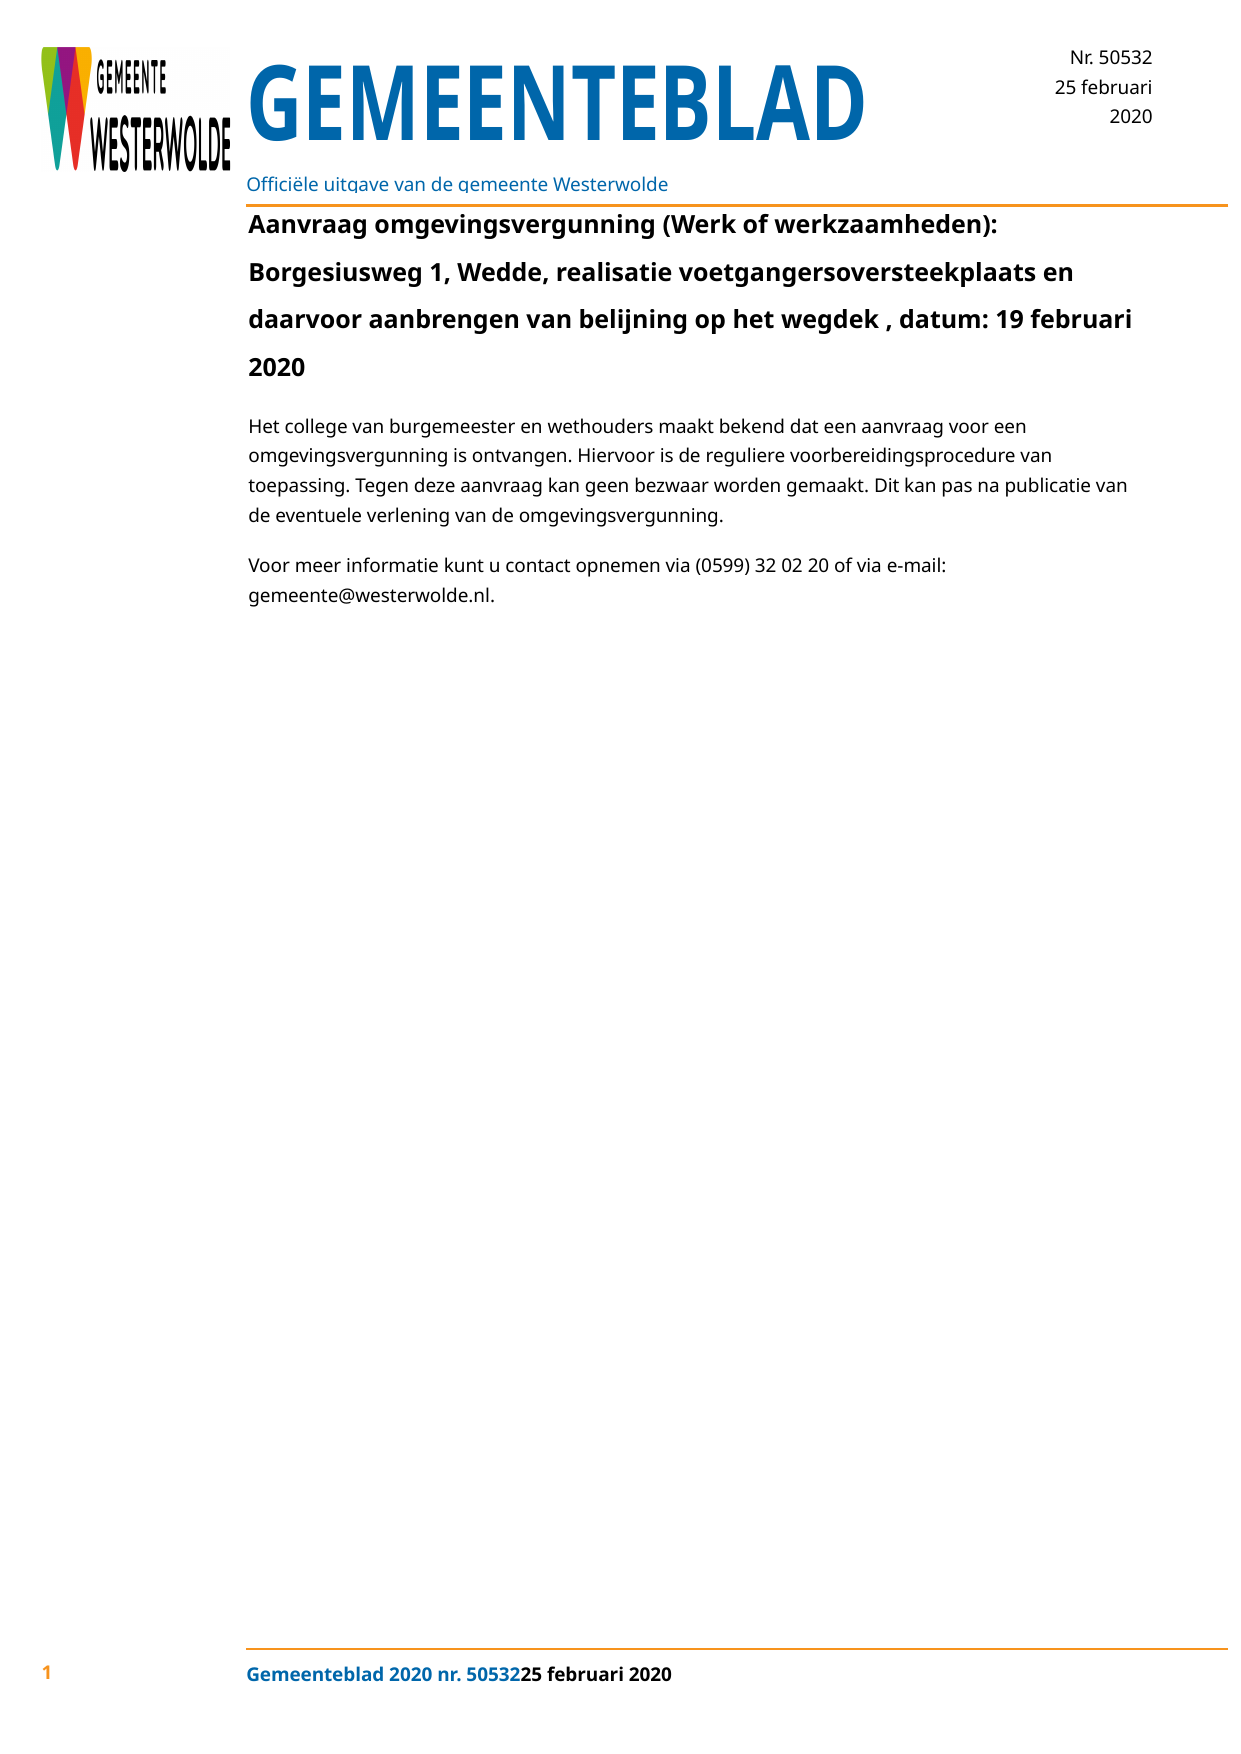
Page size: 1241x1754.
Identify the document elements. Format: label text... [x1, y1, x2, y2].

picture [41, 47, 231, 172]
text Het college van burgemeester en wethouders maakt bekend dat een aanvraag voor een omgevingsvergunning is ontvangen. Hiervoor is de reguliere voorbereidingsprocedure van toepassing. Tegen deze aanvraag kan geen bezwaar worden gemaakt. Dit kan pas na publicatie van de eventuele verlening van de omgevingsvergunning. [248, 413, 1152, 528]
text Aanvraag omgevingsvergunning (Werk of werkzaamheden): Borgesiusweg 1, Wedde, realisatie voetgangersoversteekplaats en daarvoor aanbrengen van belijning op het wegdek , datum: 19 februari 2020 [248, 207, 1152, 384]
text Voor meer informatie kunt u contact opnemen via (0599) 32 02 20 of via e-mail: gemeente@westerwolde.nl. [248, 552, 1152, 608]
